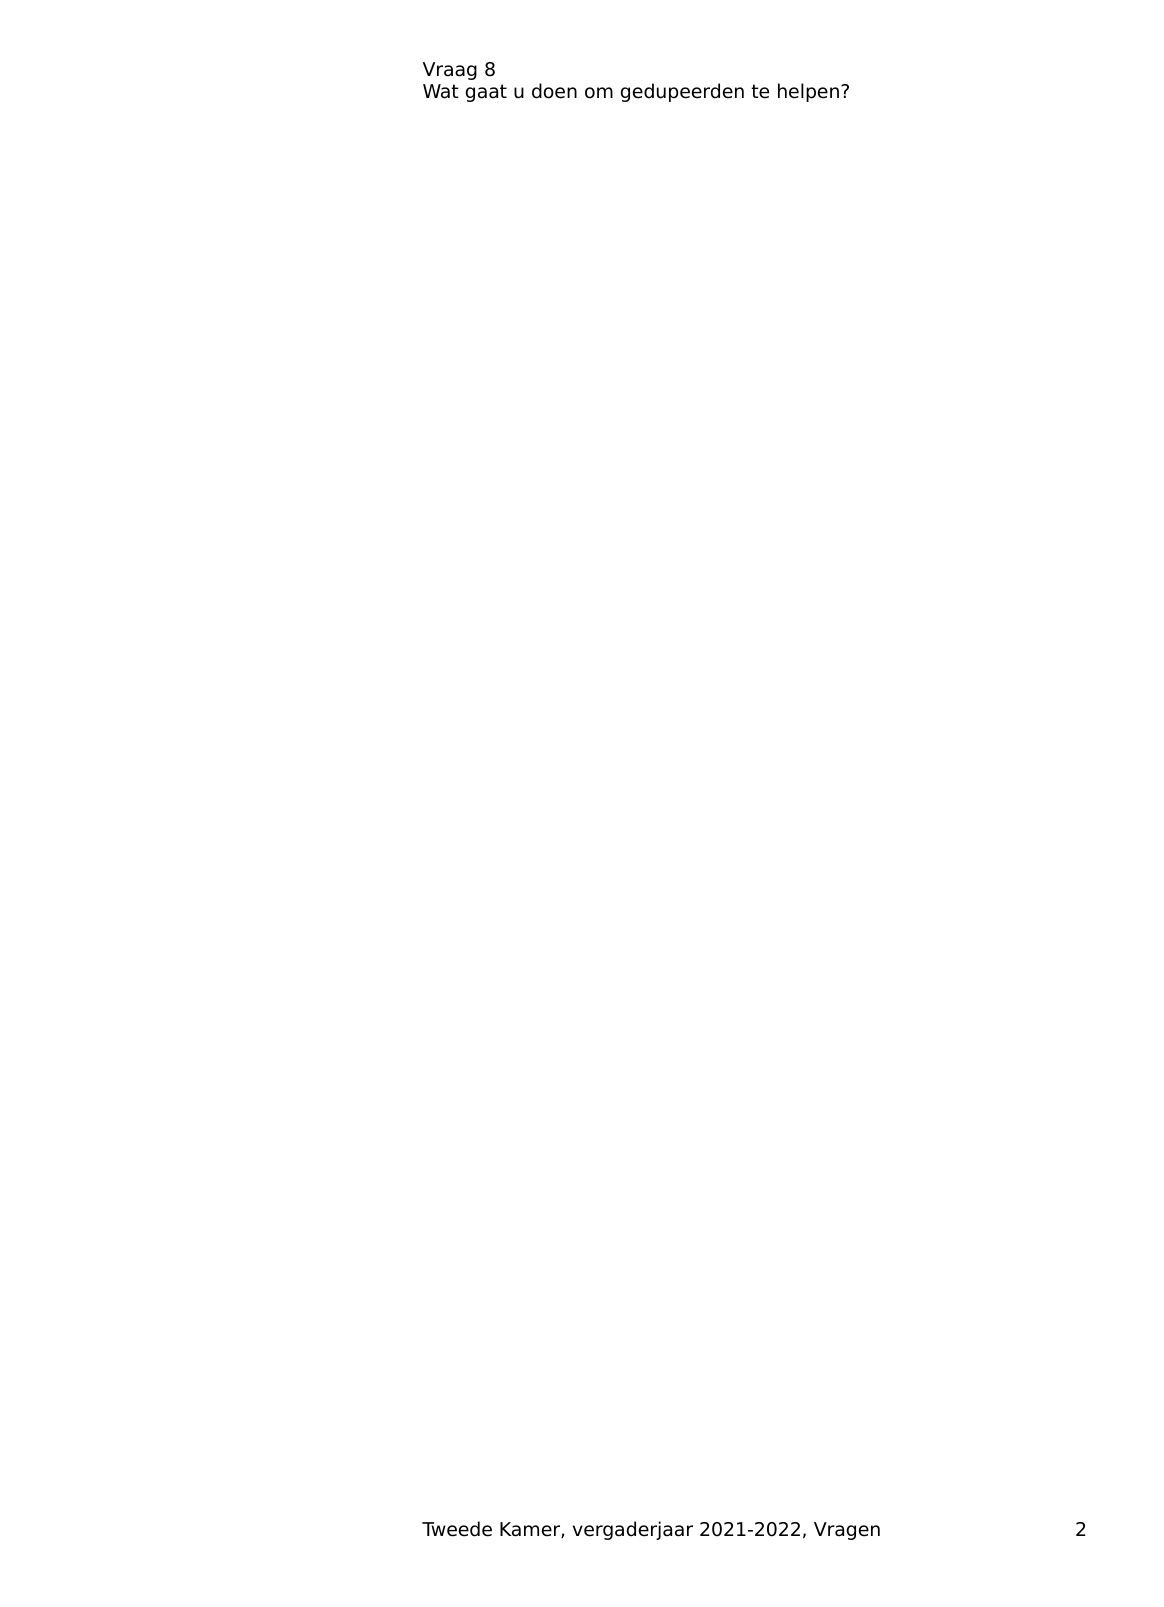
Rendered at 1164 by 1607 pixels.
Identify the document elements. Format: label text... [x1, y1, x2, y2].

text Vraag 8 [422, 59, 1087, 81]
text Wat gaat u doen om gedupeerden te helpen? [422, 81, 1087, 103]
